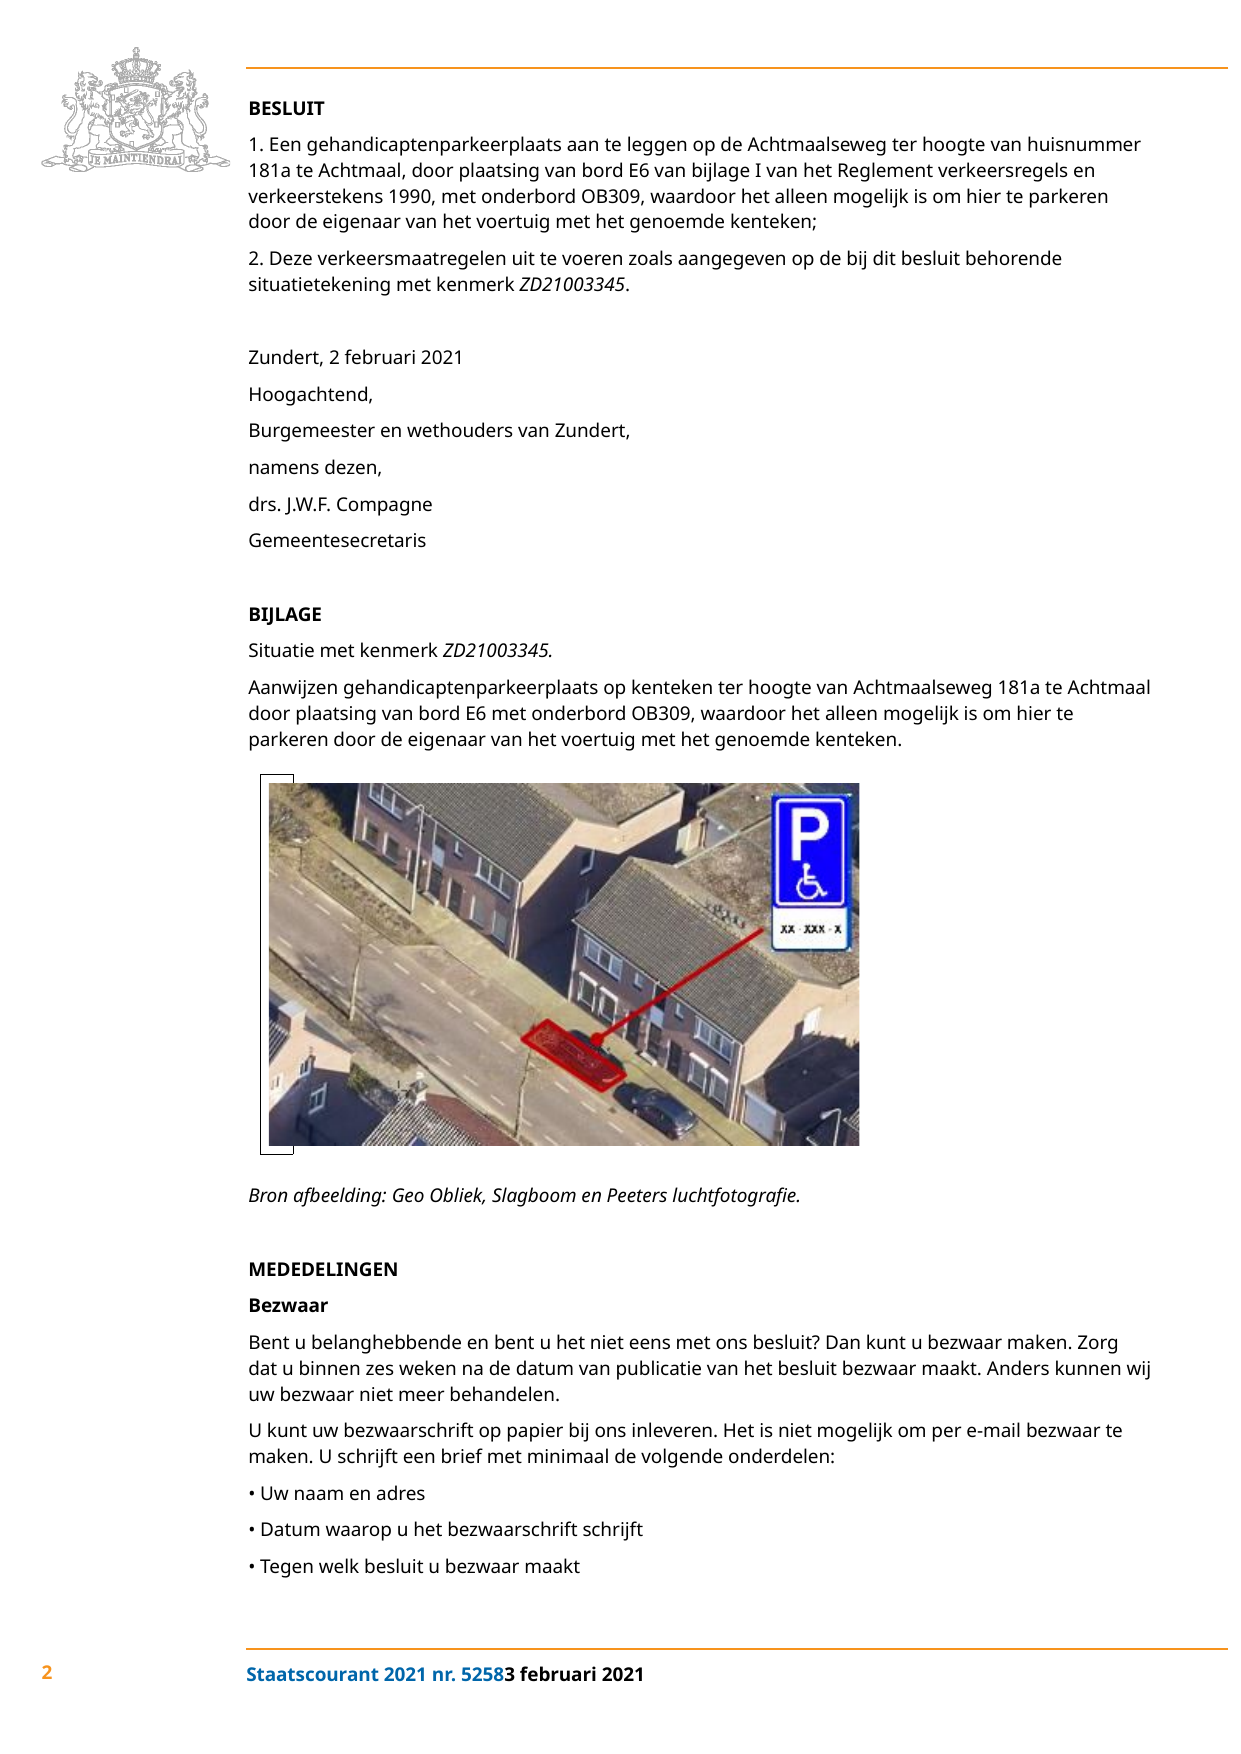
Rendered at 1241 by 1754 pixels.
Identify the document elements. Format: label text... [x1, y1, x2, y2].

text 2. Deze verkeersmaatregelen uit te voeren zoals aangegeven op de bij dit besluit behorende situatietekening met kenmerk ZD21003345. [248, 245, 1152, 297]
text 1. Een gehandicaptenparkeerplaats aan te leggen op de Achtmaalseweg ter hoogte van huisnummer 181a te Achtmaal, door plaatsing van bord E6 van bijlage I van het Reglement verkeersregels en verkeerstekens 1990, met onderbord OB309, waardoor het alleen mogelijk is om hier te parkeren door de eigenaar van het voertuig met het genoemde kenteken; [248, 131, 1152, 234]
text Situatie met kenmerk ZD21003345. [248, 638, 1152, 663]
text Bezwaar [248, 1293, 1152, 1318]
text • Datum waarop u het bezwaarschrift schrijft [248, 1517, 1152, 1542]
picture [41, 47, 231, 172]
picture [268, 783, 860, 1146]
text Bron afbeelding: Geo Obliek, Slagboom en Peeters luchtfotografie. [248, 1183, 1152, 1208]
text Gemeentesecretaris [248, 528, 1152, 553]
text BIJLAGE [248, 601, 1152, 627]
text • Tegen welk besluit u bezwaar maakt [248, 1553, 1152, 1579]
text Bent u belanghebbende en bent u het niet eens met ons besluit? Dan kunt u bezwaar maken. Zorg dat u binnen zes weken na de datum van publicatie van het besluit bezwaar maakt. Anders kunnen wij uw bezwaar niet meer behandelen. [248, 1329, 1152, 1407]
text U kunt uw bezwaarschrift op papier bij ons inleveren. Het is niet mogelijk om per e-mail bezwaar te maken. U schrijft een brief met minimaal de volgende onderdelen: [248, 1417, 1152, 1469]
text Aanwijzen gehandicaptenparkeerplaats op kenteken ter hoogte van Achtmaalseweg 181a te Achtmaal door plaatsing van bord E6 met onderbord OB309, waardoor het alleen mogelijk is om hier te parkeren door de eigenaar van het voertuig met het genoemde kenteken. [248, 674, 1152, 752]
text Burgemeester en wethouders van Zundert, [248, 418, 1152, 443]
text BESLUIT [248, 95, 1152, 121]
text MEDEDELINGEN [248, 1256, 1152, 1282]
text • Uw naam en adres [248, 1480, 1152, 1506]
text Zundert, 2 februari 2021 [248, 344, 1152, 370]
text namens dezen, [248, 454, 1152, 480]
text drs. J.W.F. Compagne [248, 491, 1152, 517]
text Hoogachtend, [248, 381, 1152, 407]
